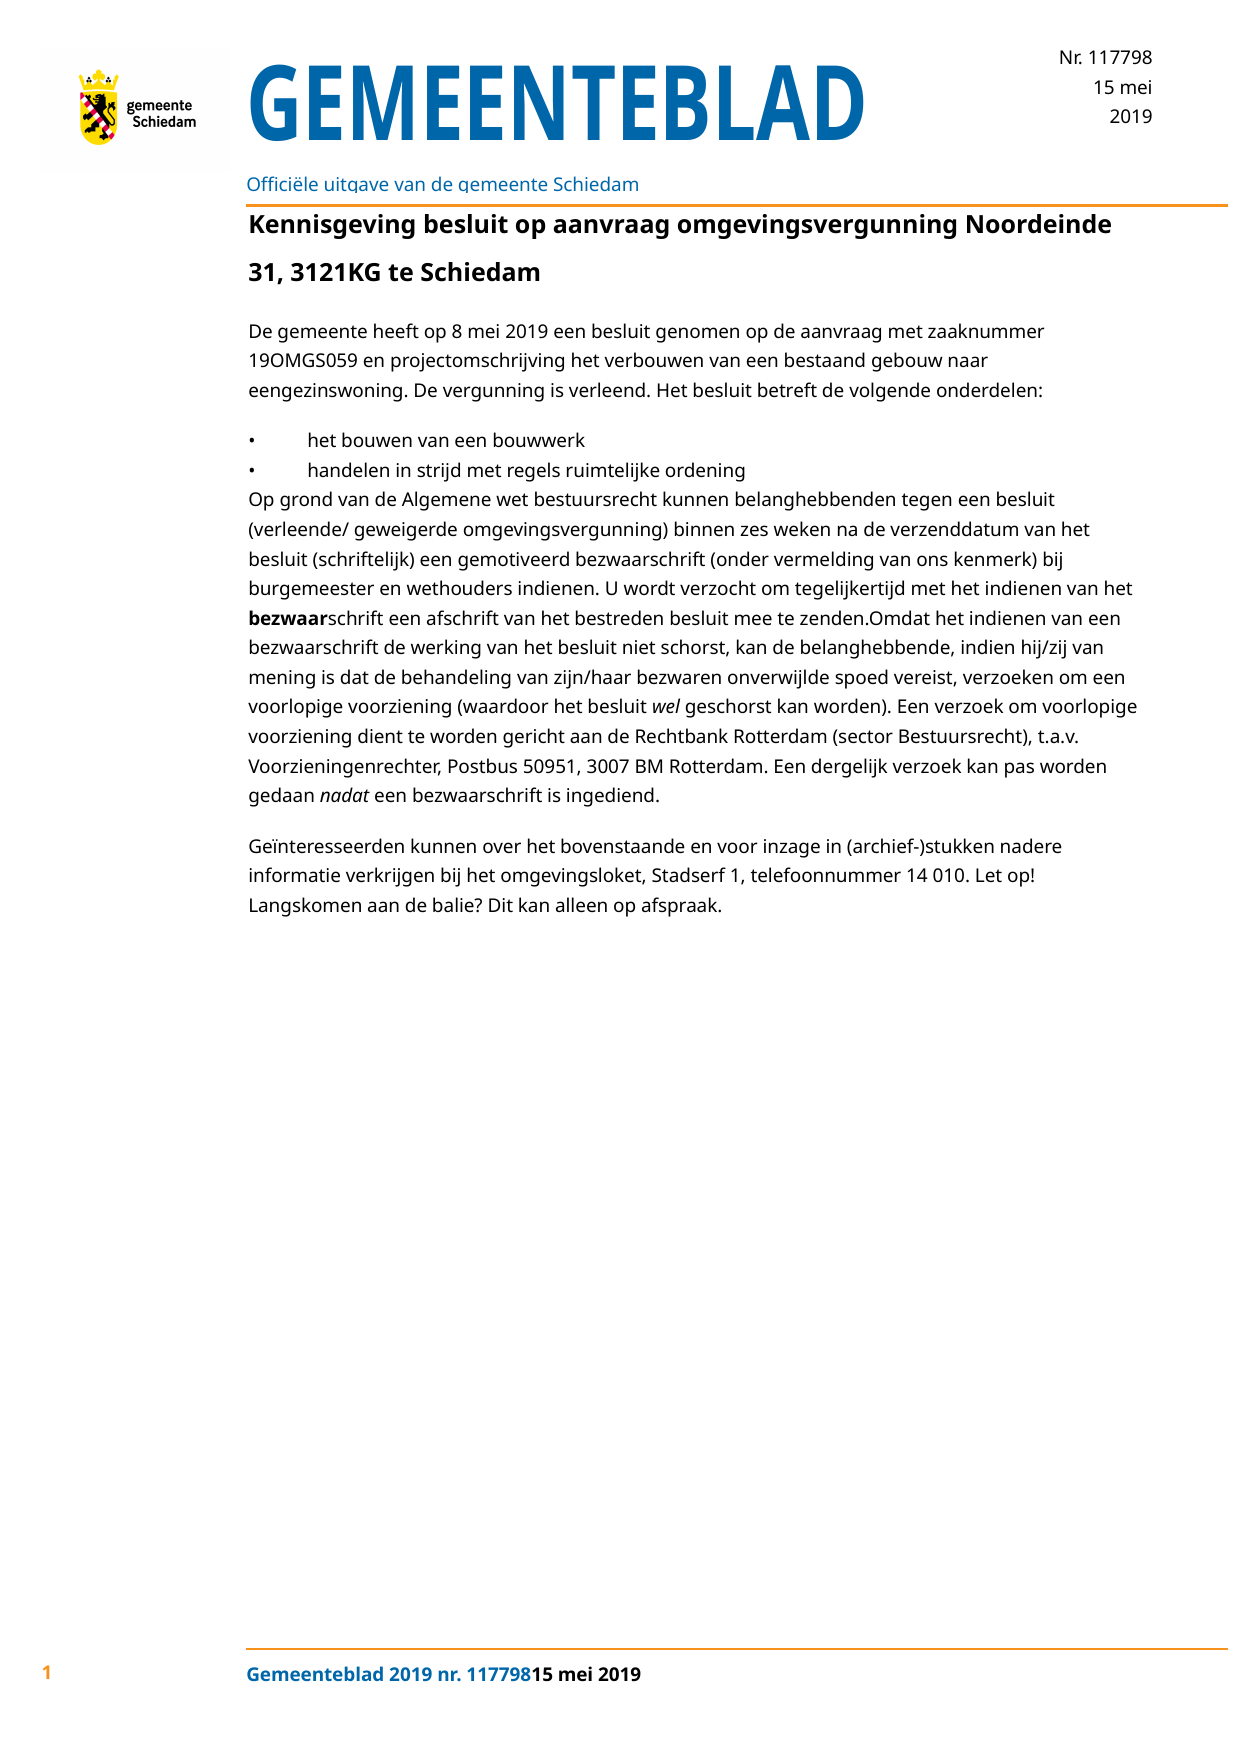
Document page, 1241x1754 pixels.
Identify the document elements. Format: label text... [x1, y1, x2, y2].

text Kennisgeving besluit op aanvraag omgevingsvergunning Noordeinde 31, 3121KG te Schiedam [248, 207, 1152, 288]
text De gemeente heeft op 8 mei 2019 een besluit genomen op de aanvraag met zaaknummer 19OMGS059 en projectomschrijving het verbouwen van een bestaand gebouw naar eengezinswoning. De vergunning is verleend. Het besluit betreft de volgende onderdelen: [248, 318, 1152, 403]
text Op grond van de Algemene wet bestuursrecht kunnen belanghebbenden tegen een besluit (verleende/ geweigerde omgevingsvergunning) binnen zes weken na de verzenddatum van het besluit (schriftelijk) een gemotiveerd bezwaarschrift (onder vermelding van ons kenmerk) bij burgemeester en wethouders indienen. U wordt verzocht om tegelijkertijd met het indienen van het bezwaarschrift een afschrift van het bestreden besluit mee te zenden.Omdat het indienen van een bezwaarschrift de werking van het besluit niet schorst, kan de belanghebbende, indien hij/zij van mening is dat de behandeling van zijn/haar bezwaren onverwijlde spoed vereist, verzoeken om een voorlopige voorziening (waardoor het besluit wel geschorst kan worden). Een verzoek om voorlopige voorziening dient te worden gericht aan de Rechtbank Rotterdam (sector Bestuursrecht), t.a.v. Voorzieningenrechter, Postbus 50951, 3007 BM Rotterdam. Een dergelijk verzoek kan pas worden gedaan nadat een bezwaarschrift is ingediend. [248, 487, 1152, 808]
text Geïnteresseerden kunnen over het bovenstaande en voor inzage in (archief-)stukken nadere informatie verkrijgen bij het omgevingsloket, Stadserf 1, telefoonnummer 14 010. Let op! Langskomen aan de balie? Dit kan alleen op afspraak. [248, 833, 1152, 918]
picture [41, 47, 231, 172]
list het bouwen van een bouwwerk [248, 427, 1152, 453]
list handelen in strijd met regels ruimtelijke ordening [248, 457, 1152, 483]
